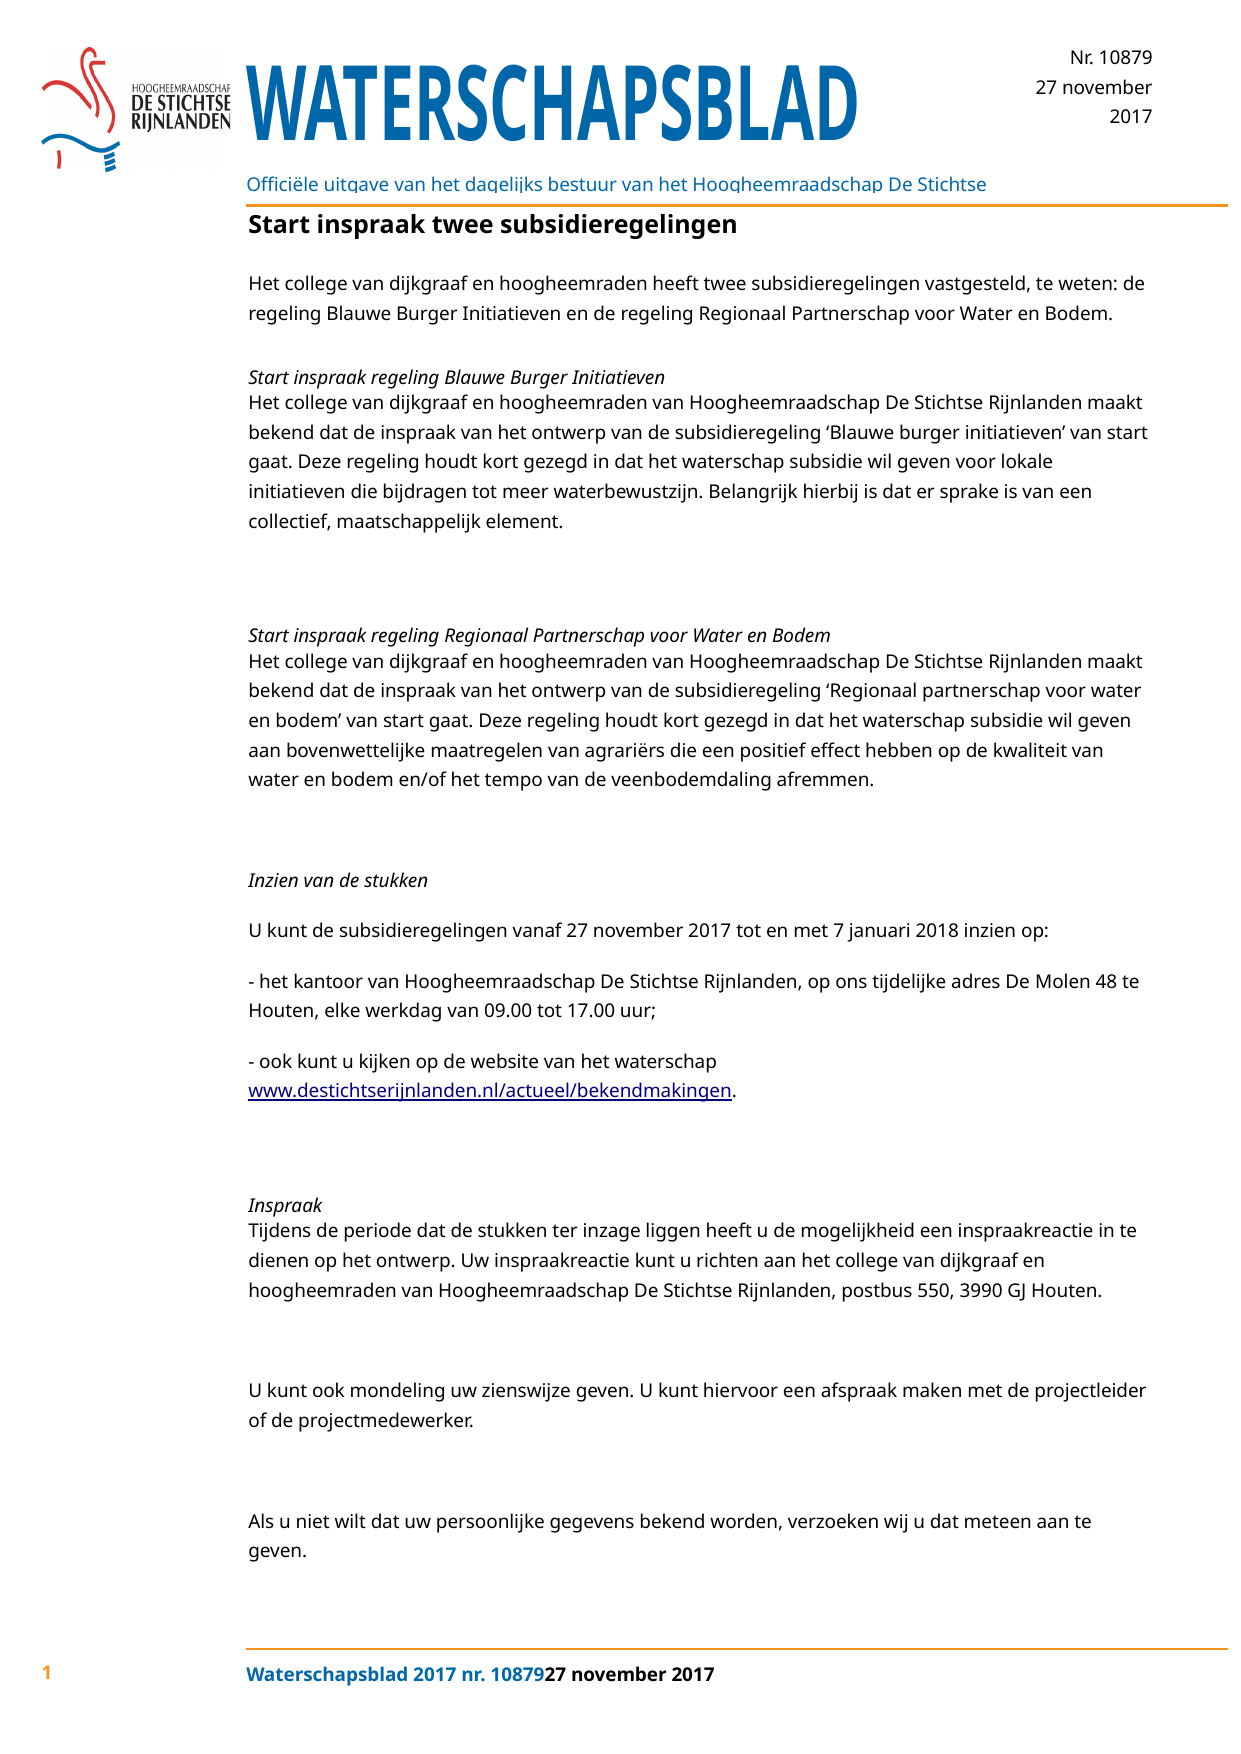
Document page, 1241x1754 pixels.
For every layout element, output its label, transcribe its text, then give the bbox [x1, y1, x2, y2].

text Het college van dijkgraaf en hoogheemraden heeft twee subsidieregelingen vastgesteld, te weten: de regeling Blauwe Burger Initiatieven en de regeling Regionaal Partnerschap voor Water en Bodem. [248, 270, 1152, 326]
text Inzien van de stukken [248, 867, 1152, 893]
text Het college van dijkgraaf en hoogheemraden van Hoogheemraadschap De Stichtse Rijnlanden maakt bekend dat de inspraak van het ontwerp van de subsidieregeling ‘Regionaal partnerschap voor water en bodem’ van start gaat. Deze regeling houdt kort gezegd in dat het waterschap subsidie wil geven aan bovenwettelijke maatregelen van agrariërs die een positief effect hebben op de kwaliteit van water en bodem en/of het tempo van de veenbodemdaling afremmen. [248, 648, 1152, 792]
text Start inspraak twee subsidieregelingen [248, 207, 1152, 241]
text - het kantoor van Hoogheemraadschap De Stichtse Rijnlanden, op ons tijdelijke adres De Molen 48 te Houten, elke werkdag van 09.00 tot 17.00 uur; [248, 968, 1152, 1023]
text Tijdens de periode dat de stukken ter inzage liggen heeft u de mogelijkheid een inspraakreactie in te dienen op het ontwerp. Uw inspraakreactie kunt u richten aan het college van dijkgraaf en hoogheemraden van Hoogheemraadschap De Stichtse Rijnlanden, postbus 550, 3990 GJ Houten. [248, 1218, 1152, 1303]
text Als u niet wilt dat uw persoonlijke gegevens bekend worden, verzoeken wij u dat meteen aan te geven. [248, 1508, 1152, 1563]
picture [41, 47, 231, 172]
text U kunt ook mondeling uw zienswijze geven. U kunt hiervoor een afspraak maken met de projectleider of de projectmedewerker. [248, 1378, 1152, 1433]
text Start inspraak regeling Blauwe Burger Initiatieven [248, 364, 1152, 389]
text - ook kunt u kijken op de website van het waterschap www.destichtserijnlanden.nl/actueel/bekendmakingen. [248, 1048, 1152, 1103]
text Inspraak [248, 1192, 1152, 1218]
text Start inspraak regeling Regionaal Partnerschap voor Water en Bodem [248, 622, 1152, 648]
text Het college van dijkgraaf en hoogheemraden van Hoogheemraadschap De Stichtse Rijnlanden maakt bekend dat de inspraak van het ontwerp van de subsidieregeling ‘Blauwe burger initiatieven’ van start gaat. Deze regeling houdt kort gezegd in dat het waterschap subsidie wil geven voor lokale initiatieven die bijdragen tot meer waterbewustzijn. Belangrijk hierbij is dat er sprake is van een collectief, maatschappelijk element. [248, 389, 1152, 534]
text U kunt de subsidieregelingen vanaf 27 november 2017 tot en met 7 januari 2018 inzien op: [248, 918, 1152, 943]
